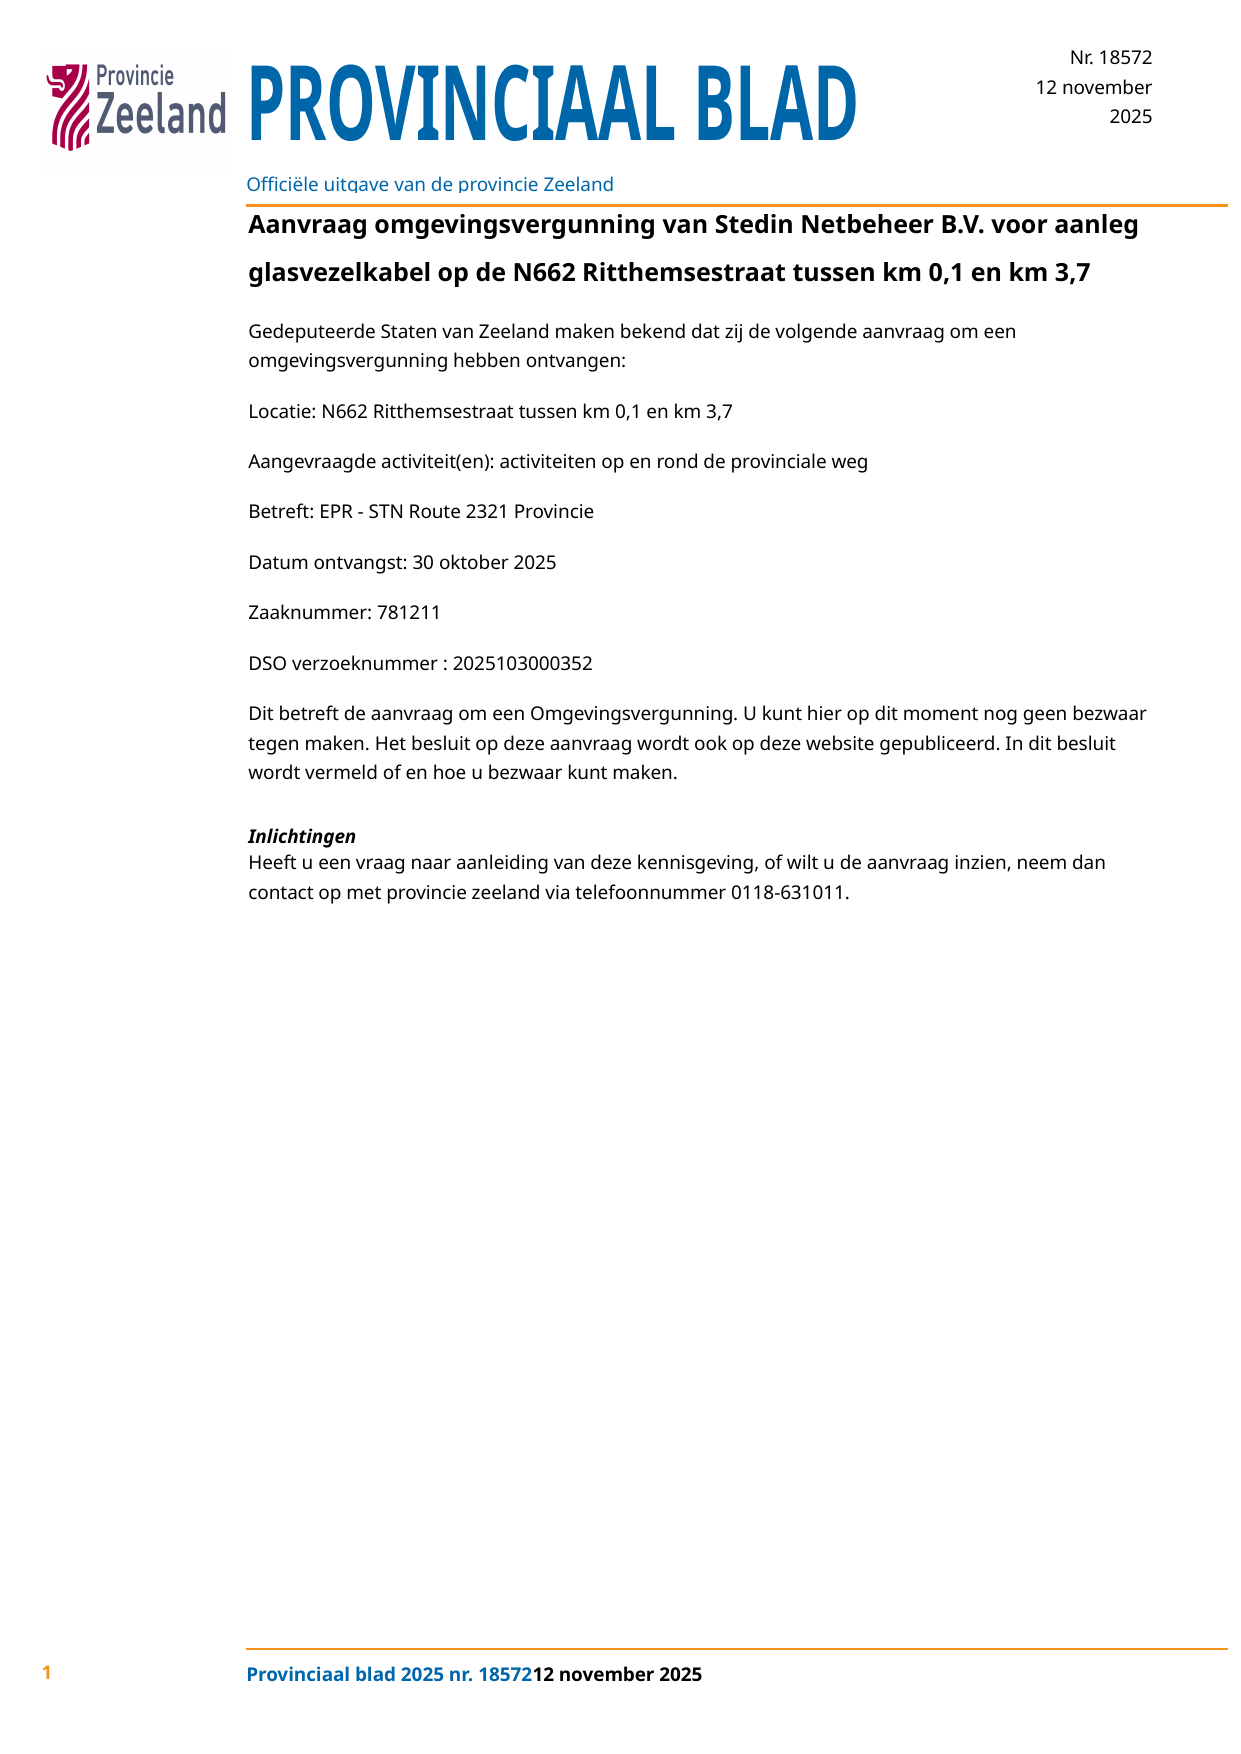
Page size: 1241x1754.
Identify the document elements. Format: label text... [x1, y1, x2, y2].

text Datum ontvangst: 30 oktober 2025 [248, 549, 1152, 575]
picture [41, 47, 231, 172]
text Aanvraag omgevingsvergunning van Stedin Netbeheer B.V. voor aanleg glasvezelkabel op de N662 Ritthemsestraat tussen km 0,1 en km 3,7 [248, 207, 1152, 288]
text Heeft u een vraag naar aanleiding van deze kennisgeving, of wilt u de aanvraag inzien, neem dan contact op met provincie zeeland via telefoonnummer 0118-631011. [248, 849, 1152, 904]
text DSO verzoeknummer : 2025103000352 [248, 650, 1152, 676]
text Aangevraagde activiteit(en): activiteiten op en rond de provinciale weg [248, 448, 1152, 474]
text Betreft: EPR - STN Route 2321 Provincie [248, 499, 1152, 524]
text Dit betreft de aanvraag om een Omgevingsvergunning. U kunt hier op dit moment nog geen bezwaar tegen maken. Het besluit op deze aanvraag wordt ook op deze website gepubliceerd. In dit besluit wordt vermeld of en hoe u bezwaar kunt maken. [248, 700, 1152, 785]
text Zaaknummer: 781211 [248, 599, 1152, 625]
text Gedeputeerde Staten van Zeeland maken bekend dat zij de volgende aanvraag om een omgevingsvergunning hebben ontvangen: [248, 318, 1152, 373]
text Inlichtingen [248, 823, 1152, 849]
text Locatie: N662 Ritthemsestraat tussen km 0,1 en km 3,7 [248, 398, 1152, 424]
